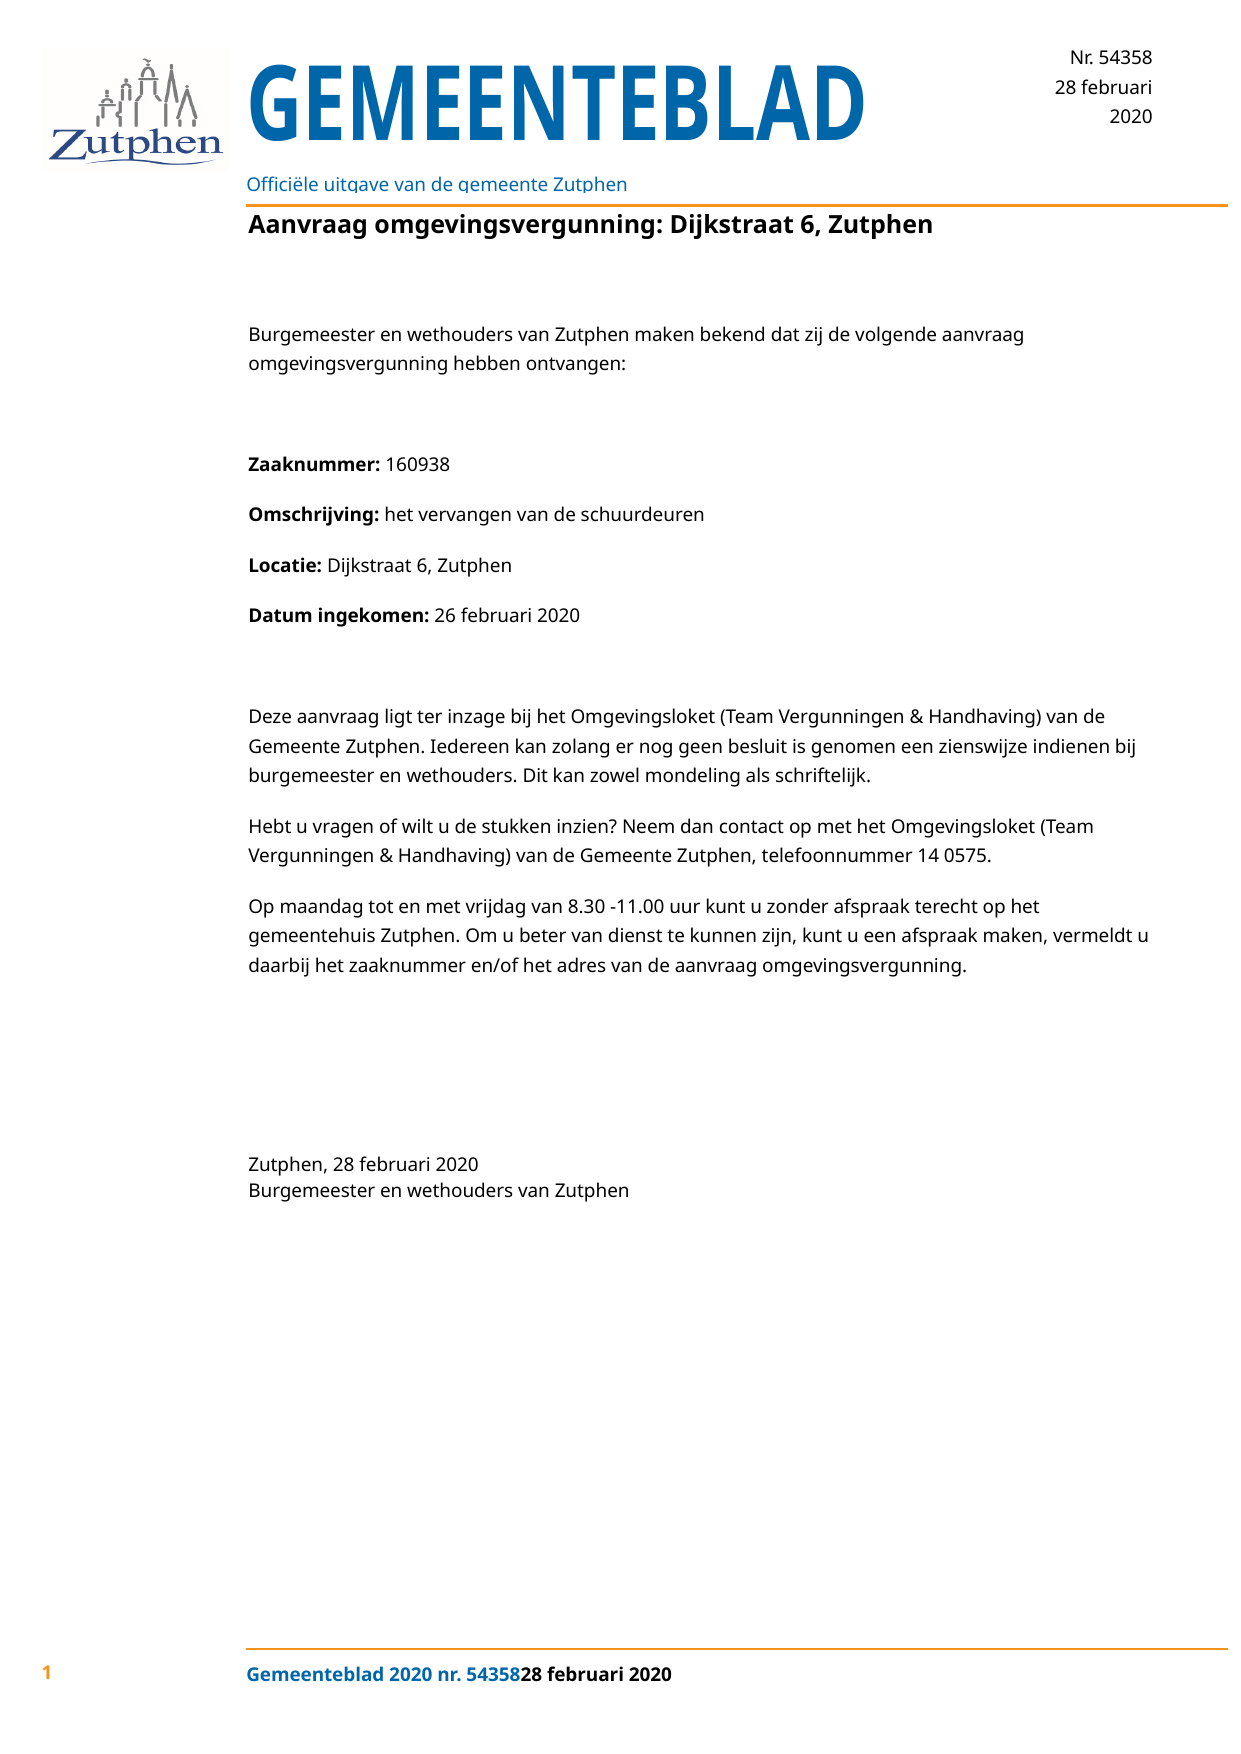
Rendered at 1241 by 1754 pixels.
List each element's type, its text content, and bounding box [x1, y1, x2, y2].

text Datum ingekomen: 26 februari 2020 [248, 602, 1152, 628]
text Zutphen, 28 februari 2020 [248, 1151, 1152, 1177]
picture [41, 47, 231, 172]
text Locatie: Dijkstraat 6, Zutphen [248, 552, 1152, 578]
text Aanvraag omgevingsvergunning: Dijkstraat 6, Zutphen [248, 207, 1152, 241]
text Hebt u vragen of wilt u de stukken inzien? Neem dan contact op met het Omgevingsloket (Team Vergunningen & Handhaving) van de Gemeente Zutphen, telefoonnummer 14 0575. [248, 813, 1152, 868]
text Deze aanvraag ligt ter inzage bij het Omgevingsloket (Team Vergunningen & Handhaving) van de Gemeente Zutphen. Iedereen kan zolang er nog geen besluit is genomen een zienswijze indienen bij burgemeester en wethouders. Dit kan zowel mondeling als schriftelijk. [248, 703, 1152, 788]
text Omschrijving: het vervangen van de schuurdeuren [248, 502, 1152, 527]
text Burgemeester en wethouders van Zutphen [248, 1177, 1152, 1202]
text Zaaknummer: 160938 [248, 451, 1152, 477]
text Op maandag tot en met vrijdag van 8.30 -11.00 uur kunt u zonder afspraak terecht op het gemeentehuis Zutphen. Om u beter van dienst te kunnen zijn, kunt u een afspraak maken, vermeldt u daarbij het zaaknummer en/of het adres van de aanvraag omgevingsvergunning. [248, 893, 1152, 978]
text Burgemeester en wethouders van Zutphen maken bekend dat zij de volgende aanvraag omgevingsvergunning hebben ontvangen: [248, 321, 1152, 376]
